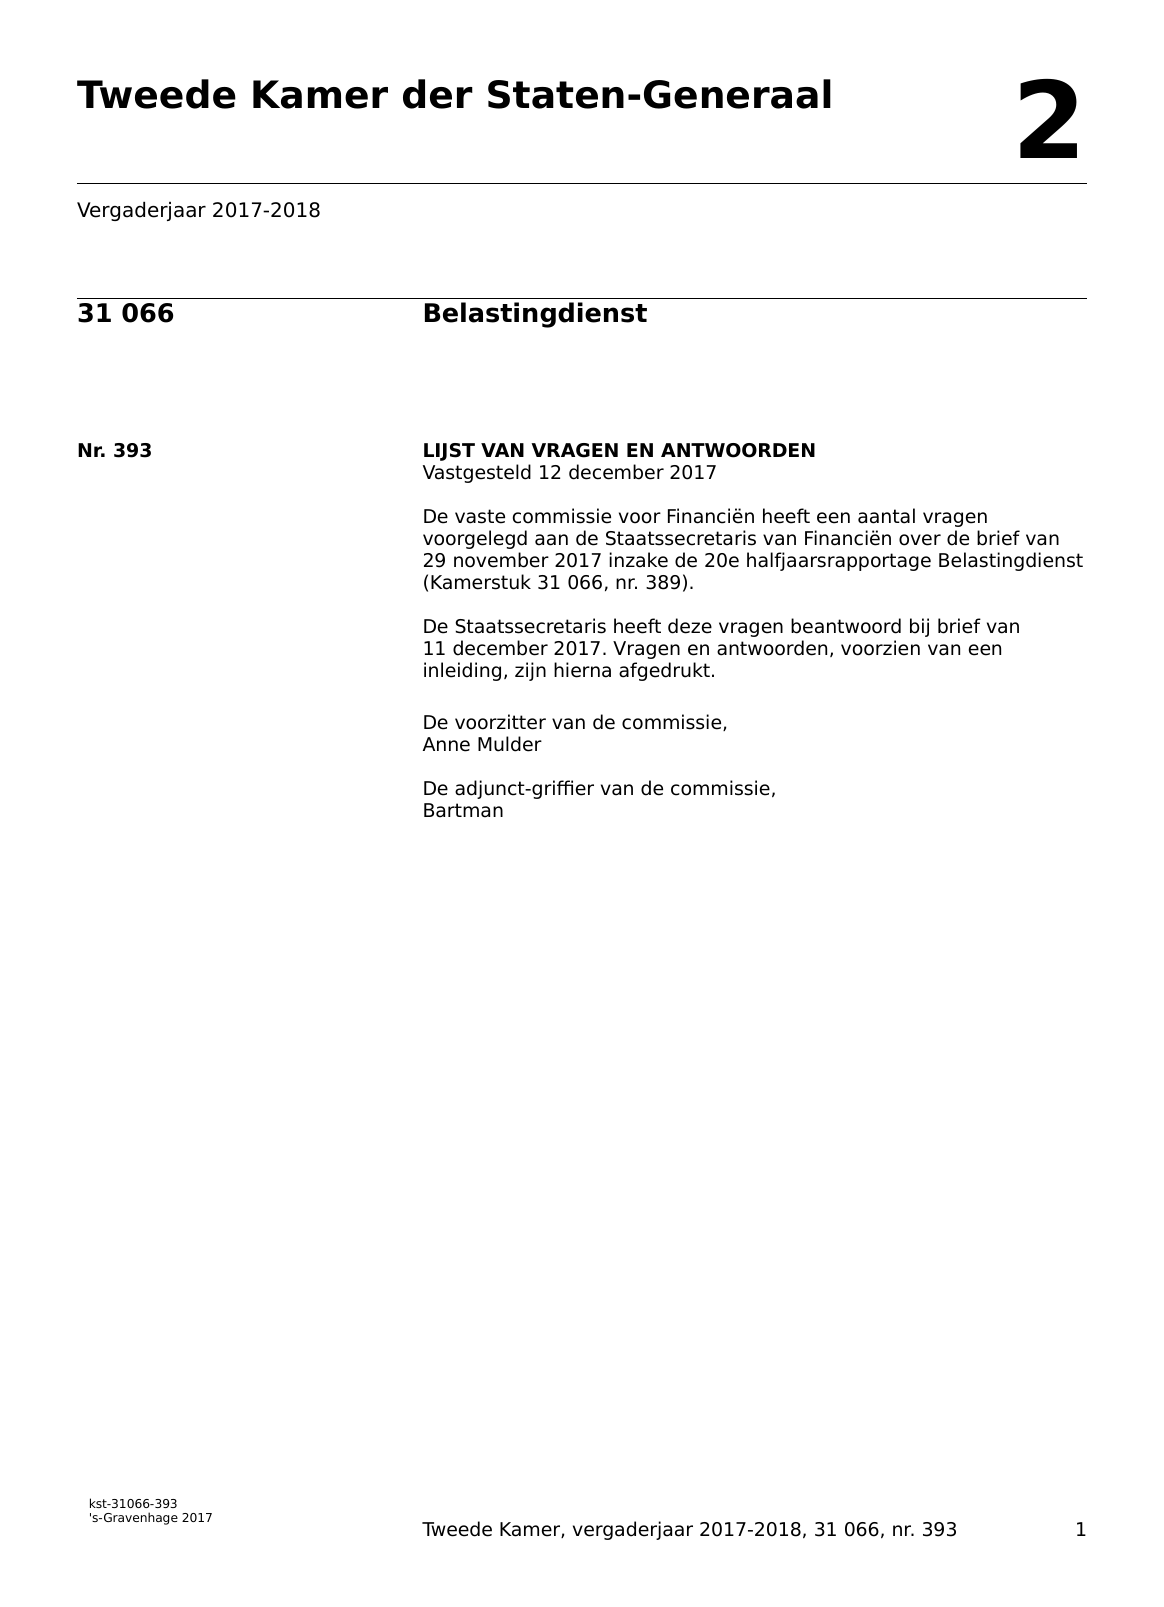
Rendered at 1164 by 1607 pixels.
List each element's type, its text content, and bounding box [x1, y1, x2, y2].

text De adjunct-griffier van de commissie, Bartman [422, 778, 1087, 822]
table_header 2 [886, 59, 1087, 183]
text Vastgesteld 12 december 2017 [422, 462, 1087, 484]
text 's-Gravenhage 2017 [88, 1511, 323, 1525]
text kst-31066-393 [88, 1497, 323, 1511]
subtitle Nr. 393 LIJST VAN VRAGEN EN ANTWOORDEN [77, 440, 1087, 462]
table_header Tweede Kamer der Staten-Generaal [77, 59, 886, 183]
text De voorzitter van de commissie, Anne Mulder [422, 712, 1087, 756]
text De Staatssecretaris heeft deze vragen beantwoord bij brief van 11 december 2017. Vragen en antwoorden, voorzien van een inleiding, zijn hierna afgedrukt. [422, 616, 1087, 682]
subtitle 31 066 Belastingdienst [77, 299, 1087, 329]
table_cell Vergaderjaar 2017-2018 [77, 184, 1087, 298]
text De vaste commissie voor Financiën heeft een aantal vragen voorgelegd aan de Staatssecretaris van Financiën over de brief van 29 november 2017 inzake de 20e halfjaarsrapportage Belastingdienst (Kamerstuk 31 066, nr. 389). [422, 506, 1087, 594]
